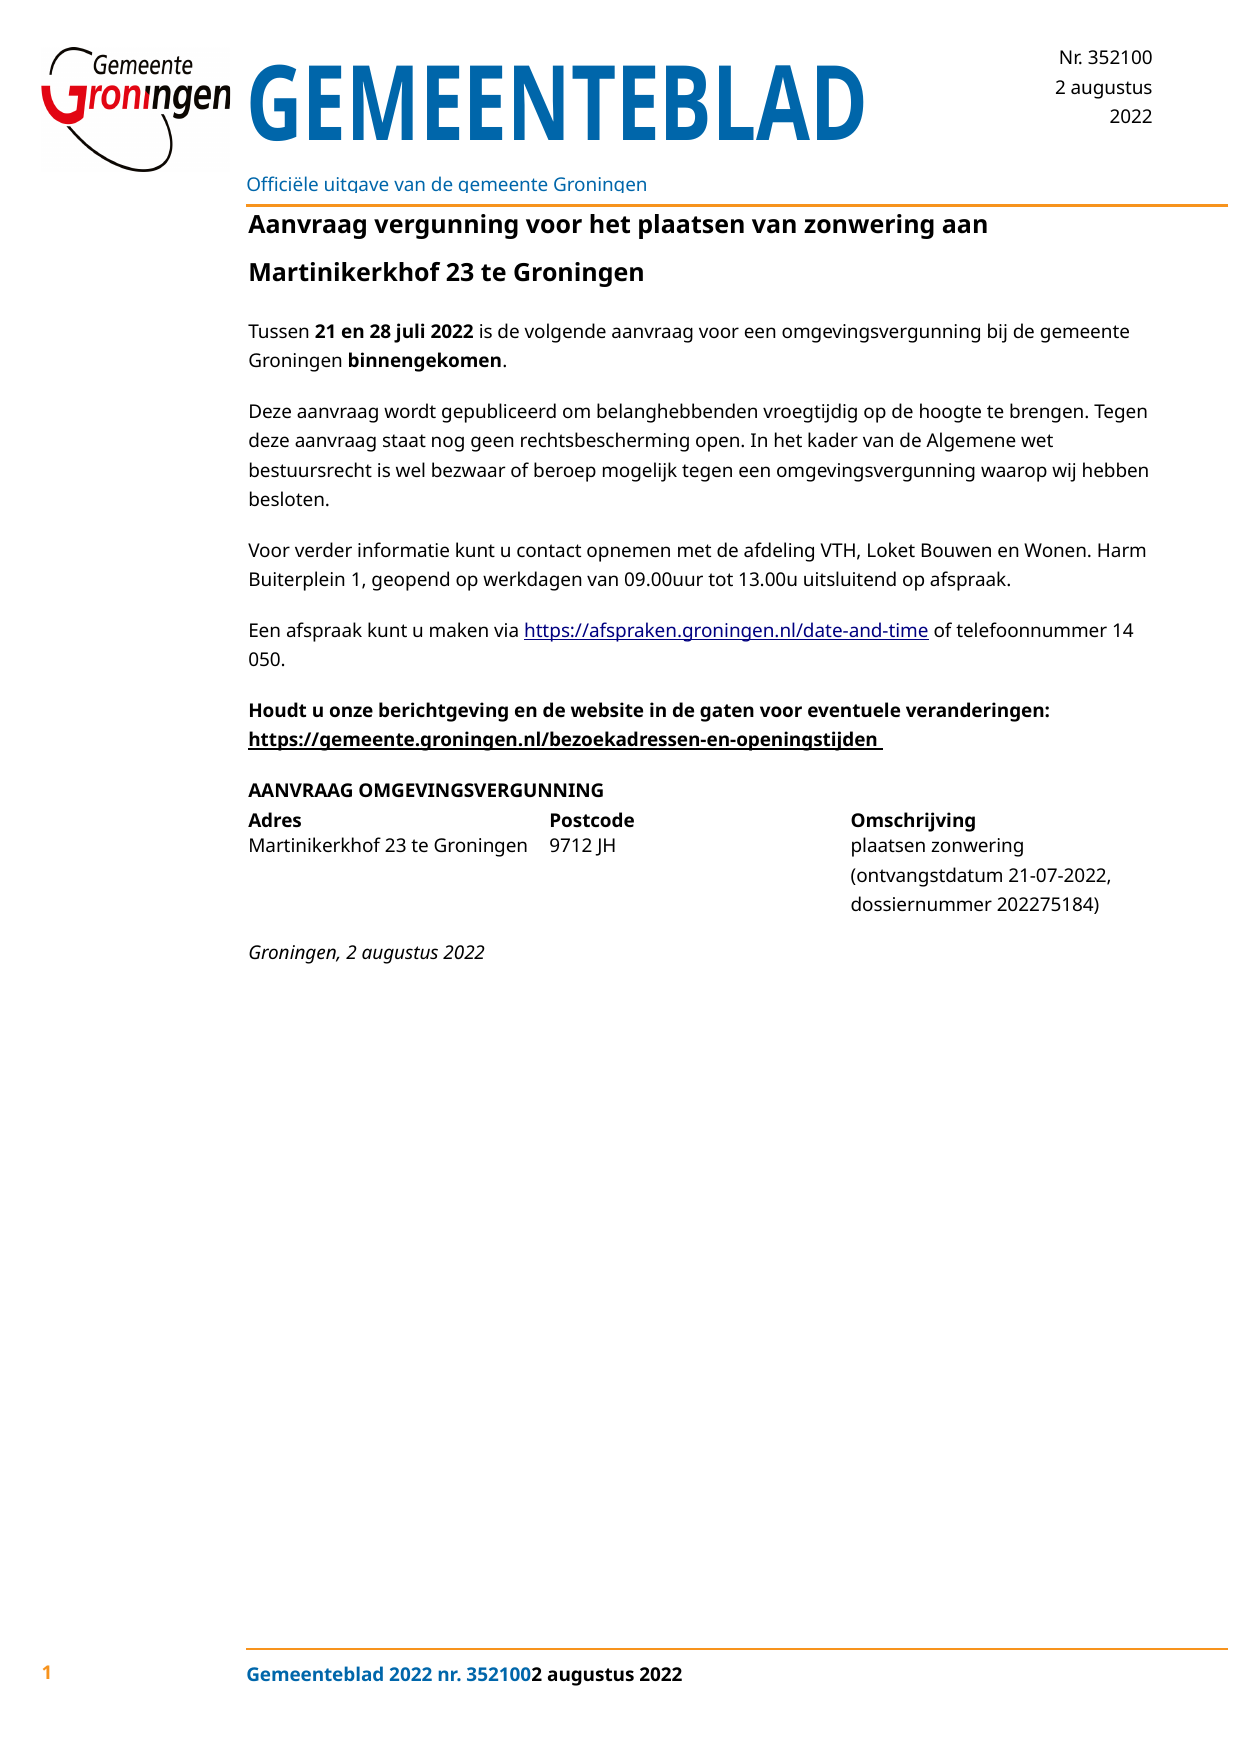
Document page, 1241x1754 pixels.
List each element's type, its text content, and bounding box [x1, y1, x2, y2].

text Deze aanvraag wordt gepubliceerd om belanghebbenden vroegtijdig op de hoogte te brengen. Tegen deze aanvraag staat nog geen rechtsbescherming open. In het kader van de Algemene wet bestuursrecht is wel bezwaar of beroep mogelijk tegen een omgevingsvergunning waarop wij hebben besloten. [248, 398, 1152, 512]
table_header Omschrijving [850, 807, 1152, 832]
text Een afspraak kunt u maken via https://afspraken.groningen.nl/date-and-time of telefoonnummer 14 050. [248, 617, 1152, 672]
text Tussen 21 en 28 juli 2022 is de volgende aanvraag voor een omgevingsvergunning bij de gemeente Groningen binnengekomen. [248, 318, 1152, 373]
table_header Postcode [549, 807, 850, 832]
text AANVRAAG OMGEVINGSVERGUNNING [248, 777, 1152, 803]
table_cell 9712 JH [549, 833, 850, 917]
text Groningen, 2 augustus 2022 [248, 939, 1152, 964]
text Aanvraag vergunning voor het plaatsen van zonwering aan Martinikerkhof 23 te Groningen [248, 207, 1152, 288]
text Houdt u onze berichtgeving en de website in de gaten voor eventuele veranderingen: https://gemeente.groningen.nl/bezoekadressen-en-openingstijden [248, 697, 1152, 752]
text Voor verder informatie kunt u contact opnemen met de afdeling VTH, Loket Bouwen en Wonen. Harm Buiterplein 1, geopend op werkdagen van 09.00uur tot 13.00u uitsluitend op afspraak. [248, 537, 1152, 592]
table_cell plaatsen zonwering (ontvangstdatum 21-07-2022, dossiernummer 202275184) [850, 833, 1152, 917]
picture [41, 47, 231, 172]
table_header Adres [248, 807, 549, 832]
table_cell Martinikerkhof 23 te Groningen [248, 833, 549, 917]
